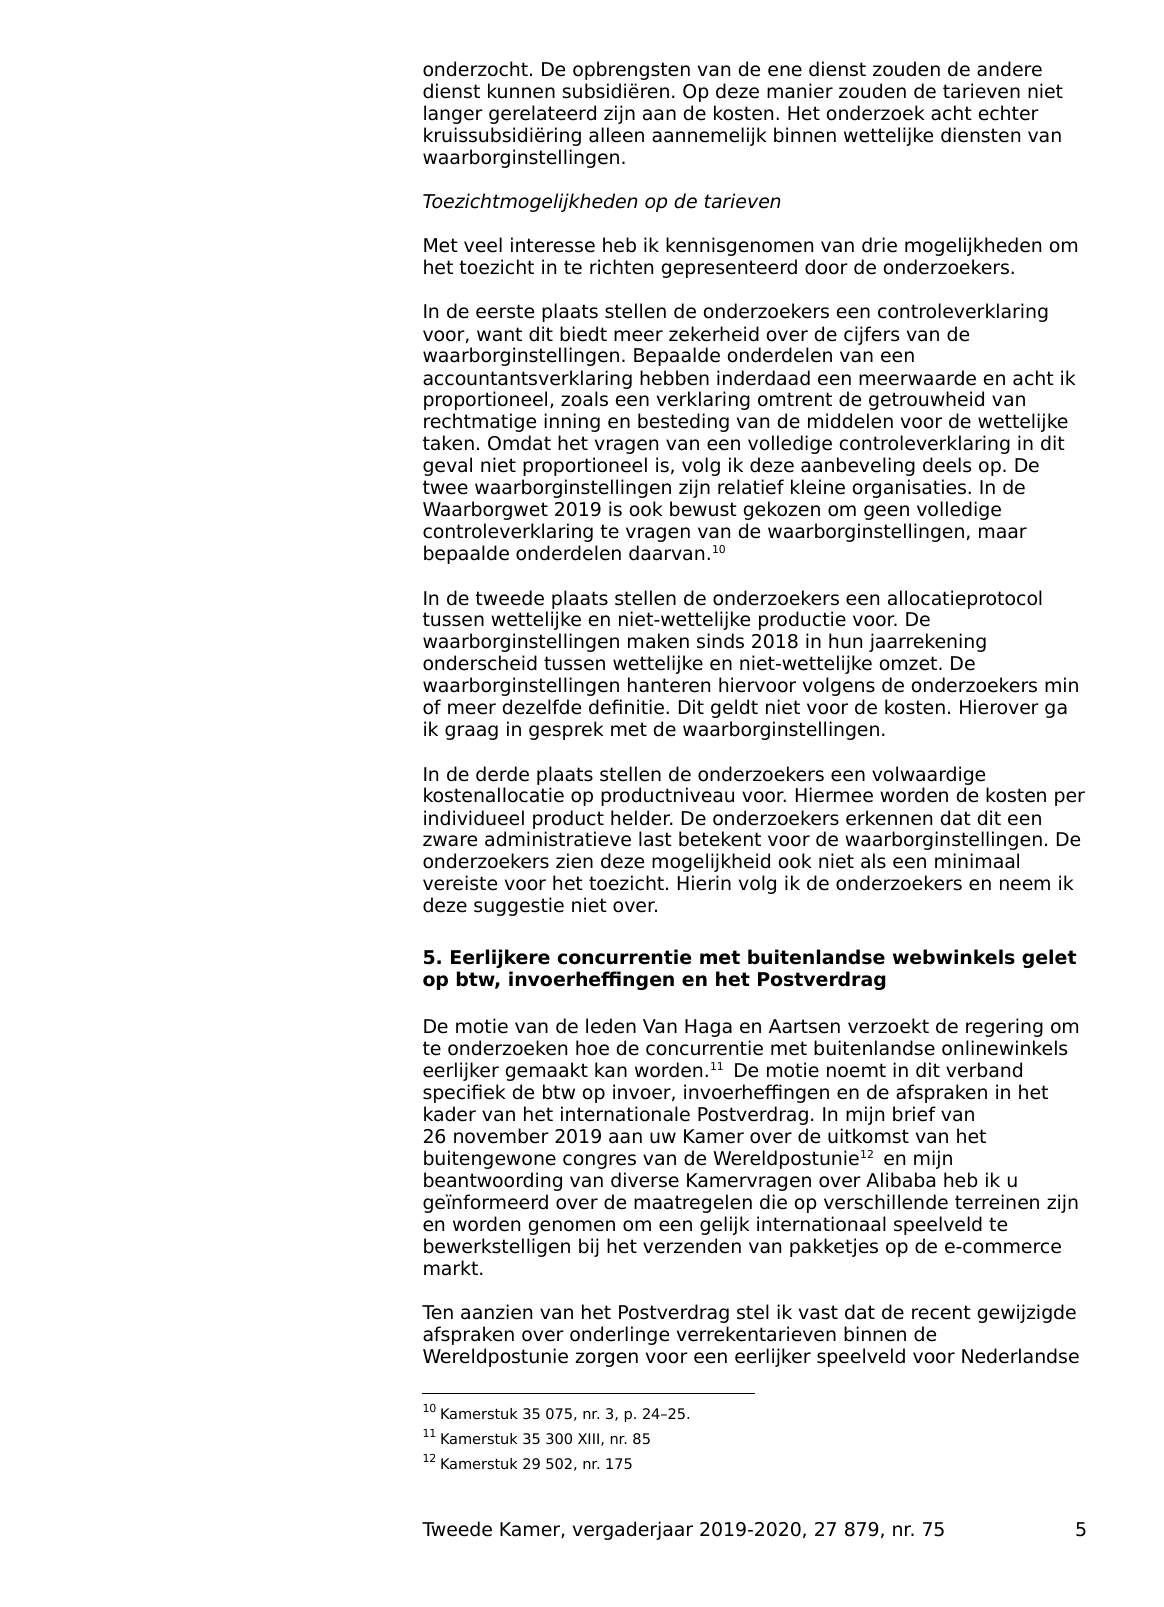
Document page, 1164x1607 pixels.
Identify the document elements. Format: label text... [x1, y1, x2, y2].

text Kamerstuk 35 075, nr. 3, p. 24–25. [422, 1402, 1087, 1424]
subtitle Toezichtmogelijkheden op de tarieven [422, 191, 1087, 213]
text Kamerstuk 35 300 XIII, nr. 85 [422, 1427, 1087, 1449]
text De motie van de leden Van Haga en Aartsen verzoekt de regering om te onderzoeken hoe de concurrentie met buitenlandse onlinewinkels eerlijker gemaakt kan worden. De motie noemt in dit verband specifiek de btw op invoer, invoerheffingen en de afspraken in het kader van het internationale Postverdrag. In mijn brief van 26 november 2019 aan uw Kamer over de uitkomst van het buitengewone congres van de Wereldpostunie en mijn beantwoording van diverse Kamervragen over Alibaba heb ik u geïnformeerd over de maatregelen die op verschillende terreinen zijn en worden genomen om een gelijk internationaal speelveld te bewerkstelligen bij het verzenden van pakketjes op de e-commerce markt. [422, 1016, 1087, 1280]
text In de eerste plaats stellen de onderzoekers een controleverklaring voor, want dit biedt meer zekerheid over de cijfers van de waarborginstellingen. Bepaalde onderdelen van een accountantsverklaring hebben inderdaad een meerwaarde en acht ik proportioneel, zoals een verklaring omtrent de getrouwheid van rechtmatige inning en besteding van de middelen voor de wettelijke taken. Omdat het vragen van een volledige controleverklaring in dit geval niet proportioneel is, volg ik deze aanbeveling deels op. De twee waarborginstellingen zijn relatief kleine organisaties. In de Waarborgwet 2019 is ook bewust gekozen om geen volledige controleverklaring te vragen van de waarborginstellingen, maar bepaalde onderdelen daarvan. [422, 301, 1087, 565]
text Met veel interesse heb ik kennisgenomen van drie mogelijkheden om het toezicht in te richten gepresenteerd door de onderzoekers. [422, 235, 1087, 279]
subtitle 5. Eerlijkere concurrentie met buitenlandse webwinkels gelet op btw, invoerheffingen en het Postverdrag [422, 947, 1087, 991]
text In de tweede plaats stellen de onderzoekers een allocatieprotocol tussen wettelijke en niet-wettelijke productie voor. De waarborginstellingen maken sinds 2018 in hun jaarrekening onderscheid tussen wettelijke en niet-wettelijke omzet. De waarborginstellingen hanteren hiervoor volgens de onderzoekers min of meer dezelfde definitie. Dit geldt niet voor de kosten. Hierover ga ik graag in gesprek met de waarborginstellingen. [422, 587, 1087, 741]
text Kamerstuk 29 502, nr. 175 [422, 1452, 1087, 1474]
text In de derde plaats stellen de onderzoekers een volwaardige kostenallocatie op productniveau voor. Hiermee worden de kosten per individueel product helder. De onderzoekers erkennen dat dit een zware administratieve last betekent voor de waarborginstellingen. De onderzoekers zien deze mogelijkheid ook niet als een minimaal vereiste voor het toezicht. Hierin volg ik de onderzoekers en neem ik deze suggestie niet over. [422, 763, 1087, 917]
text Ten aanzien van het Postverdrag stel ik vast dat de recent gewijzigde afspraken over onderlinge verrekentarieven binnen de Wereldpostunie zorgen voor een eerlijker speelveld voor Nederlandse [422, 1302, 1087, 1368]
text onderzocht. De opbrengsten van de ene dienst zouden de andere dienst kunnen subsidiëren. Op deze manier zouden de tarieven niet langer gerelateerd zijn aan de kosten. Het onderzoek acht echter kruissubsidiëring alleen aannemelijk binnen wettelijke diensten van waarborginstellingen. [422, 59, 1087, 169]
